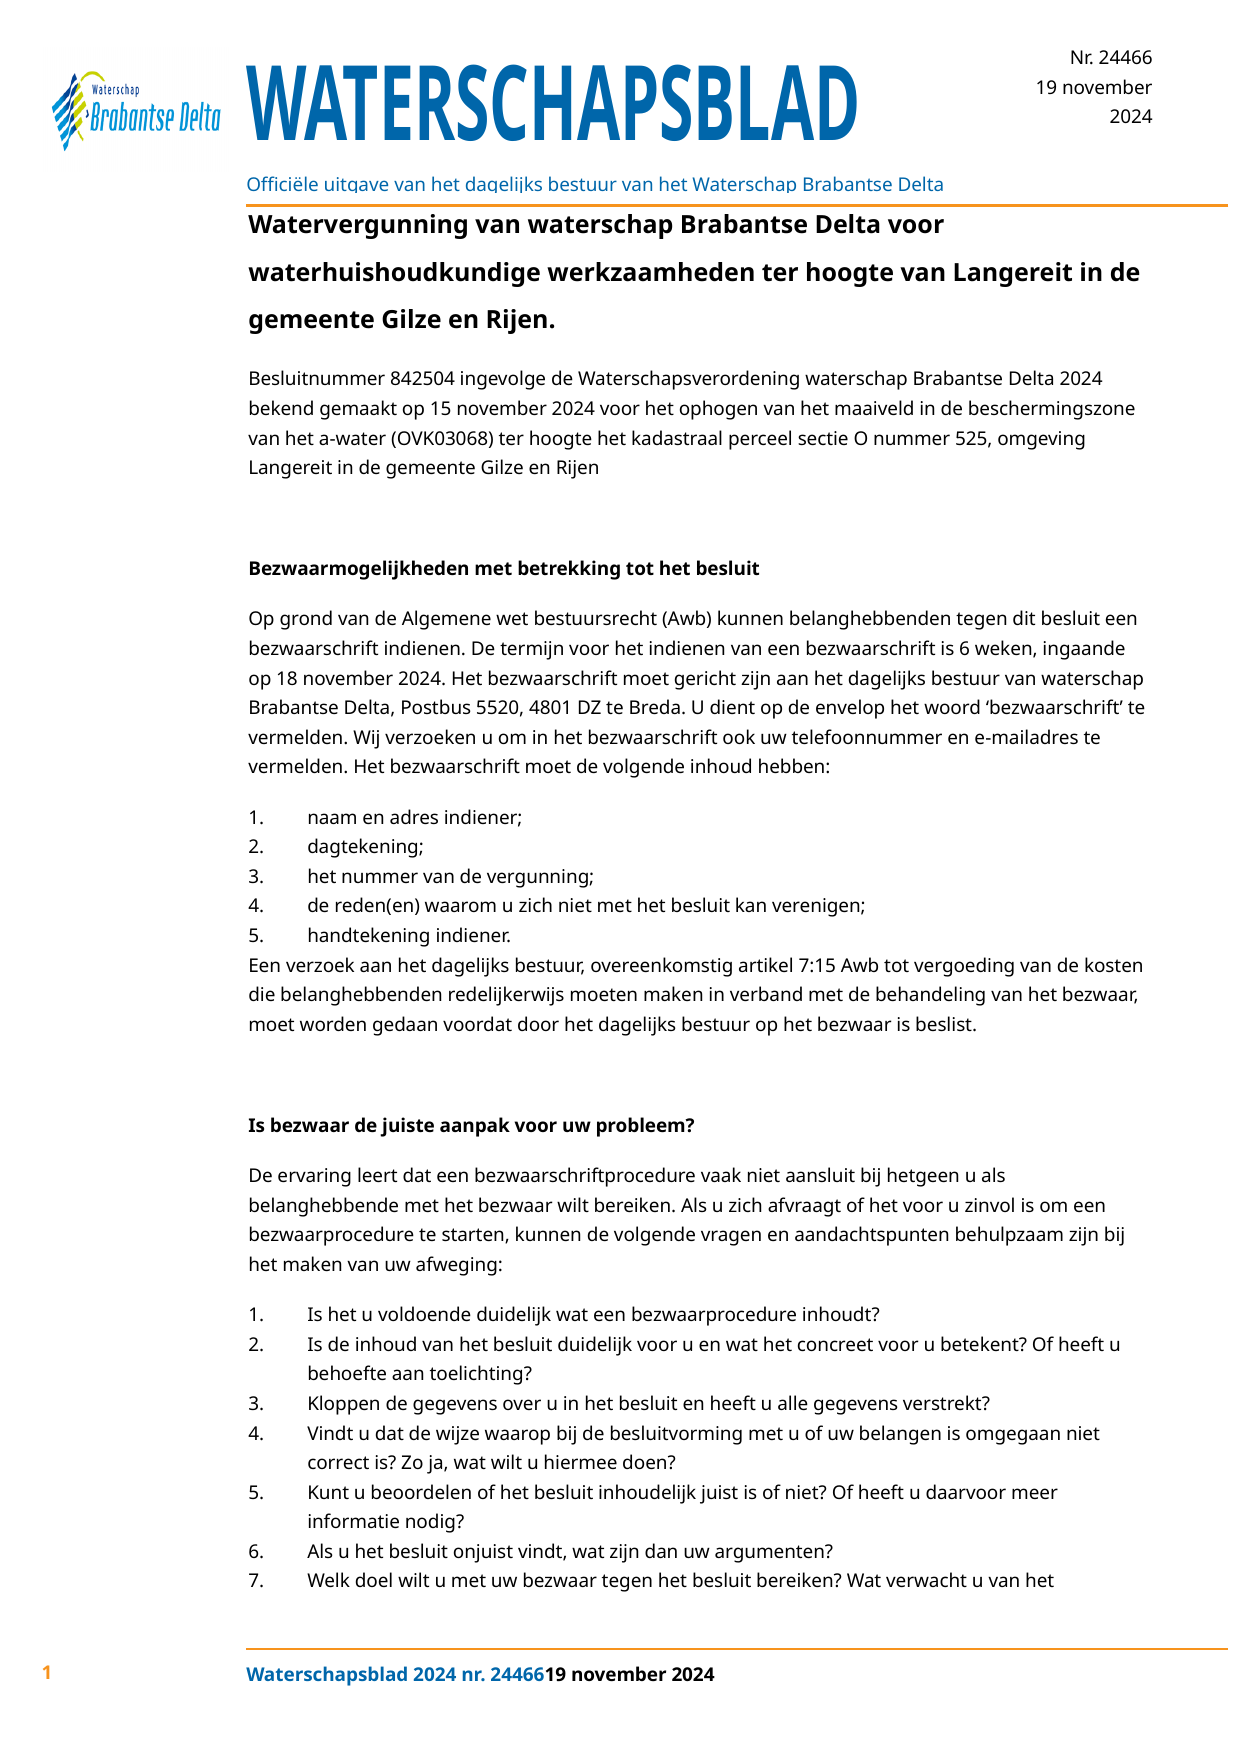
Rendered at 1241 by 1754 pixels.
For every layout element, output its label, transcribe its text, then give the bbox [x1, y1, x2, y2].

list het nummer van de vergunning; [248, 863, 1152, 889]
list Kloppen de gegevens over u in het besluit en heeft u alle gegevens verstrekt? [248, 1390, 1152, 1416]
list Is het u voldoende duidelijk wat een bezwaarprocedure inhoudt? [248, 1301, 1152, 1327]
list Vindt u dat de wijze waarop bij de besluitvorming met u of uw belangen is omgegaan niet correct is? Zo ja, wat wilt u hiermee doen? [248, 1420, 1152, 1475]
picture [41, 47, 231, 172]
text Bezwaarmogelijkheden met betrekking tot het besluit [248, 555, 1152, 581]
list naam en adres indiener; [248, 804, 1152, 829]
text Watervergunning van waterschap Brabantse Delta voor waterhuishoudkundige werkzaamheden ter hoogte van Langereit in de gemeente Gilze en Rijen. [248, 207, 1152, 336]
text Een verzoek aan het dagelijks bestuur, overeenkomstig artikel 7:15 Awb tot vergoeding van de kosten die belanghebbenden redelijkerwijs moeten maken in verband met de behandeling van het bezwaar, moet worden gedaan voordat door het dagelijks bestuur op het bezwaar is beslist. [248, 952, 1152, 1037]
list Is de inhoud van het besluit duidelijk voor u en wat het concreet voor u betekent? Of heeft u behoefte aan toelichting? [248, 1331, 1152, 1386]
list dagtekening; [248, 833, 1152, 859]
text Is bezwaar de juiste aanpak voor uw probleem? [248, 1112, 1152, 1137]
list handtekening indiener. [248, 922, 1152, 948]
text Op grond van de Algemene wet bestuursrecht (Awb) kunnen belanghebbenden tegen dit besluit een bezwaarschrift indienen. De termijn voor het indienen van een bezwaarschrift is 6 weken, ingaande op 18 november 2024. Het bezwaarschrift moet gericht zijn aan het dagelijks bestuur van waterschap Brabantse Delta, Postbus 5520, 4801 DZ te Breda. U dient op de envelop het woord ‘bezwaarschrift’ te vermelden. Wij verzoeken u om in het bezwaarschrift ook uw telefoonnummer en e‑mailadres te vermelden. Het bezwaarschrift moet de volgende inhoud hebben: [248, 606, 1152, 779]
list Kunt u beoordelen of het besluit inhoudelijk juist is of niet? Of heeft u daarvoor meer informatie nodig? [248, 1479, 1152, 1534]
list Als u het besluit onjuist vindt, wat zijn dan uw argumenten? [248, 1538, 1152, 1564]
list de reden(en) waarom u zich niet met het besluit kan verenigen; [248, 893, 1152, 918]
text Besluitnummer 842504 ingevolge de Waterschapsverordening waterschap Brabantse Delta 2024 bekend gemaakt op 15 november 2024 voor het ophogen van het maaiveld in de beschermingszone van het a-water (OVK03068) ter hoogte het kadastraal perceel sectie O nummer 525, omgeving Langereit in de gemeente Gilze en Rijen [248, 366, 1152, 480]
text De ervaring leert dat een bezwaarschriftprocedure vaak niet aansluit bij hetgeen u als belanghebbende met het bezwaar wilt bereiken. Als u zich afvraagt of het voor u zinvol is om een bezwaarprocedure te starten, kunnen de volgende vragen en aandachtspunten behulpzaam zijn bij het maken van uw afweging: [248, 1162, 1152, 1277]
list Welk doel wilt u met uw bezwaar tegen het besluit bereiken? Wat verwacht u van het [248, 1568, 1152, 1593]
